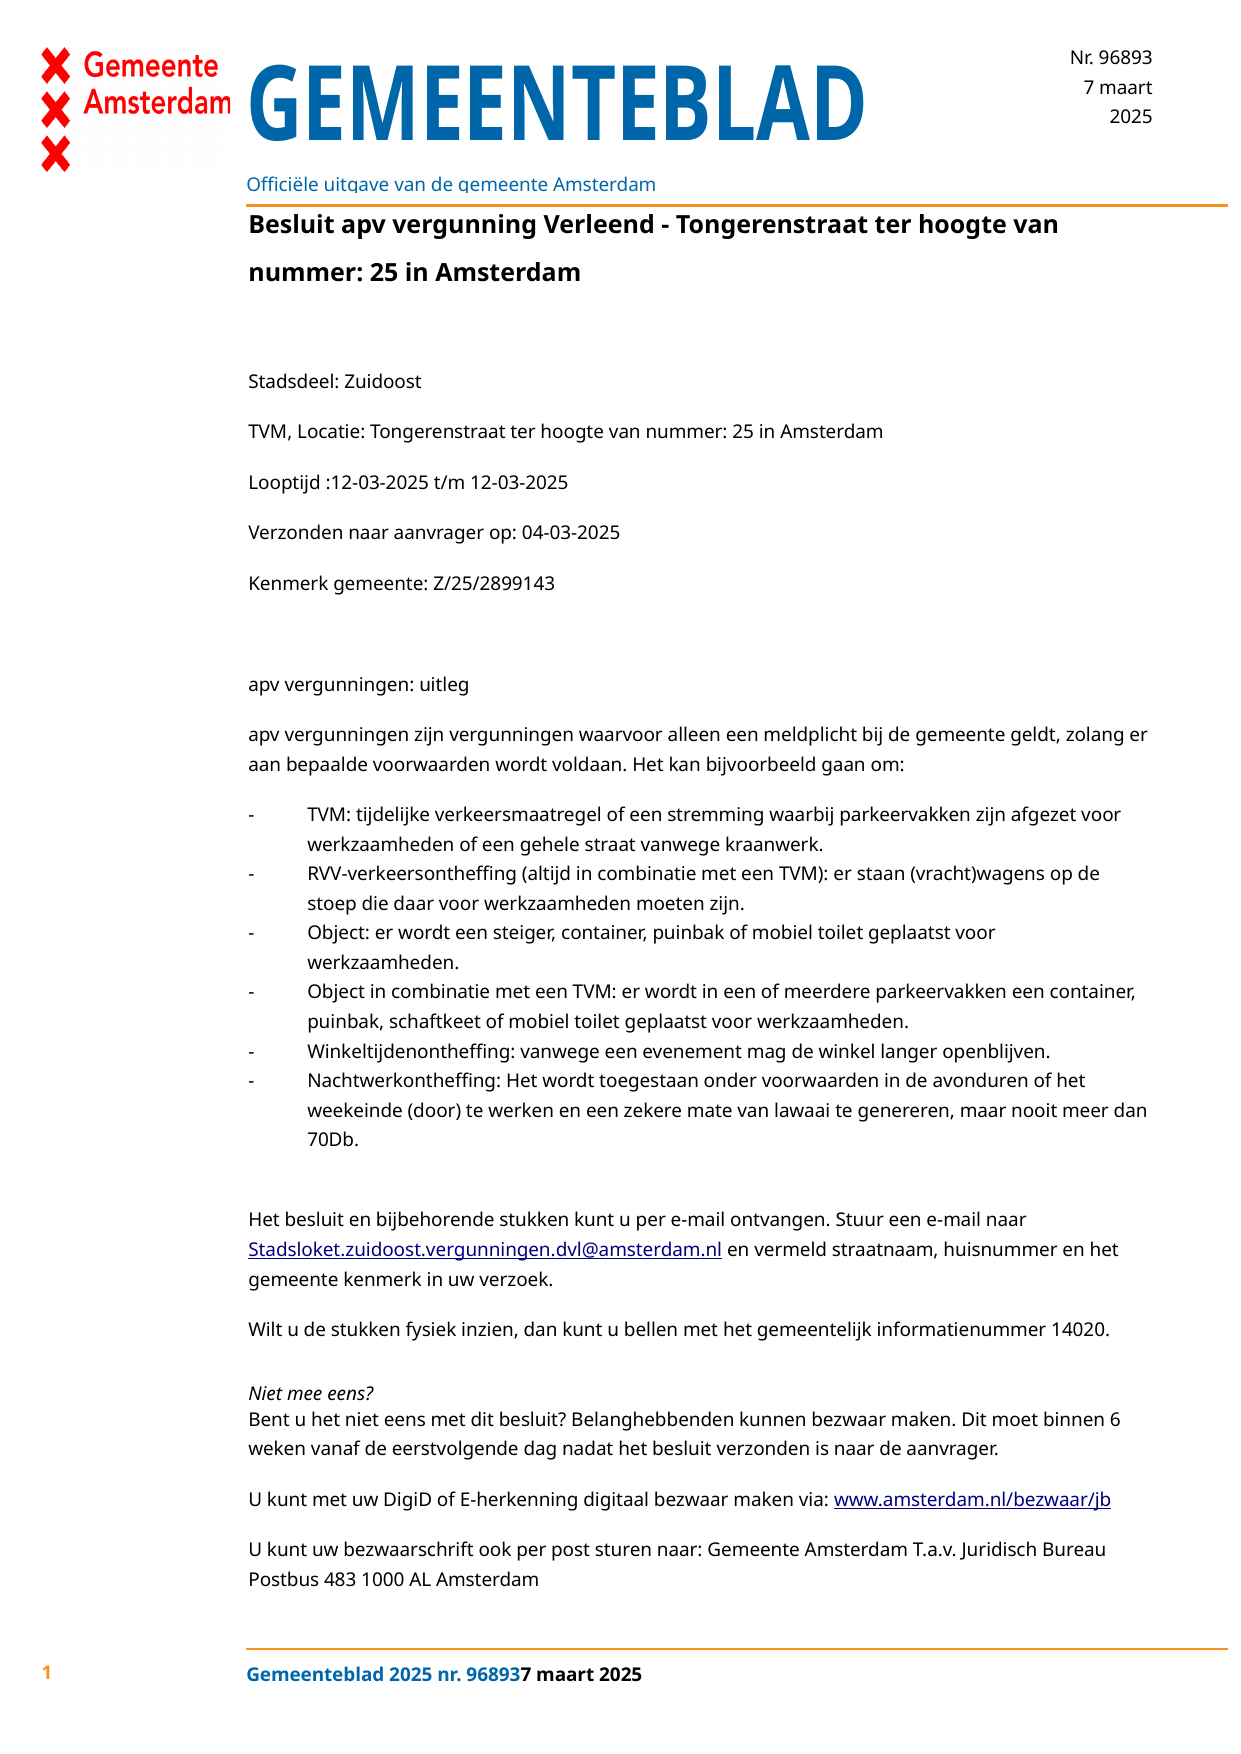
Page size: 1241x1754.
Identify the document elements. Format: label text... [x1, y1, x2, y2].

text apv vergunningen zijn vergunningen waarvoor alleen een meldplicht bij de gemeente geldt, zolang er aan bepaalde voorwaarden wordt voldaan. Het kan bijvoorbeeld gaan om: [248, 721, 1152, 777]
picture [41, 47, 231, 172]
list Object in combinatie met een TVM: er wordt in een of meerdere parkeervakken een container, puinbak, schaftkeet of mobiel toilet geplaatst voor werkzaamheden. [248, 979, 1152, 1034]
list Winkeltijdenontheffing: vanwege een evenement mag de winkel langer openblijven. [248, 1038, 1152, 1064]
text Stadsdeel: Zuidoost [248, 368, 1152, 394]
text Besluit apv vergunning Verleend - Tongerenstraat ter hoogte van nummer: 25 in Amsterdam [248, 207, 1152, 288]
text Looptijd :12-03-2025 t/m 12-03-2025 [248, 469, 1152, 495]
text U kunt uw bezwaarschrift ook per post sturen naar: Gemeente Amsterdam T.a.v. Juridisch Bureau Postbus 483 1000 AL Amsterdam [248, 1536, 1152, 1592]
text Wilt u de stukken fysiek inzien, dan kunt u bellen met het gemeentelijk informatienummer 14020. [248, 1316, 1152, 1342]
list TVM: tijdelijke verkeersmaatregel of een stremming waarbij parkeervakken zijn afgezet voor werkzaamheden of een gehele straat vanwege kraanwerk. [248, 801, 1152, 857]
text Verzonden naar aanvrager op: 04-03-2025 [248, 519, 1152, 545]
text Bent u het niet eens met dit besluit? Belanghebbenden kunnen bezwaar maken. Dit moet binnen 6 weken vanaf de eerstvolgende dag nadat het besluit verzonden is naar de aanvrager. [248, 1406, 1152, 1461]
list Nachtwerkontheffing: Het wordt toegestaan onder voorwaarden in de avonduren of het weekeinde (door) te werken en een zekere mate van lawaai te genereren, maar nooit meer dan 70Db. [248, 1067, 1152, 1152]
text apv vergunningen: uitleg [248, 671, 1152, 697]
text Kenmerk gemeente: Z/25/2899143 [248, 570, 1152, 596]
text Niet mee eens? [248, 1380, 1152, 1406]
text Het besluit en bijbehorende stukken kunt u per e-mail ontvangen. Stuur een e-mail naar Stadsloket.zuidoost.vergunningen.dvl@amsterdam.nl en vermeld straatnaam, huisnummer en het gemeente kenmerk in uw verzoek. [248, 1207, 1152, 1292]
list Object: er wordt een steiger, container, puinbak of mobiel toilet geplaatst voor werkzaamheden. [248, 919, 1152, 975]
text U kunt met uw DigiD of E-herkenning digitaal bezwaar maken via: www.amsterdam.nl/bezwaar/jb [248, 1486, 1152, 1512]
text TVM, Locatie: Tongerenstraat ter hoogte van nummer: 25 in Amsterdam [248, 419, 1152, 444]
list RVV-verkeersontheffing (altijd in combinatie met een TVM): er staan (vracht)wagens op de stoep die daar voor werkzaamheden moeten zijn. [248, 860, 1152, 916]
